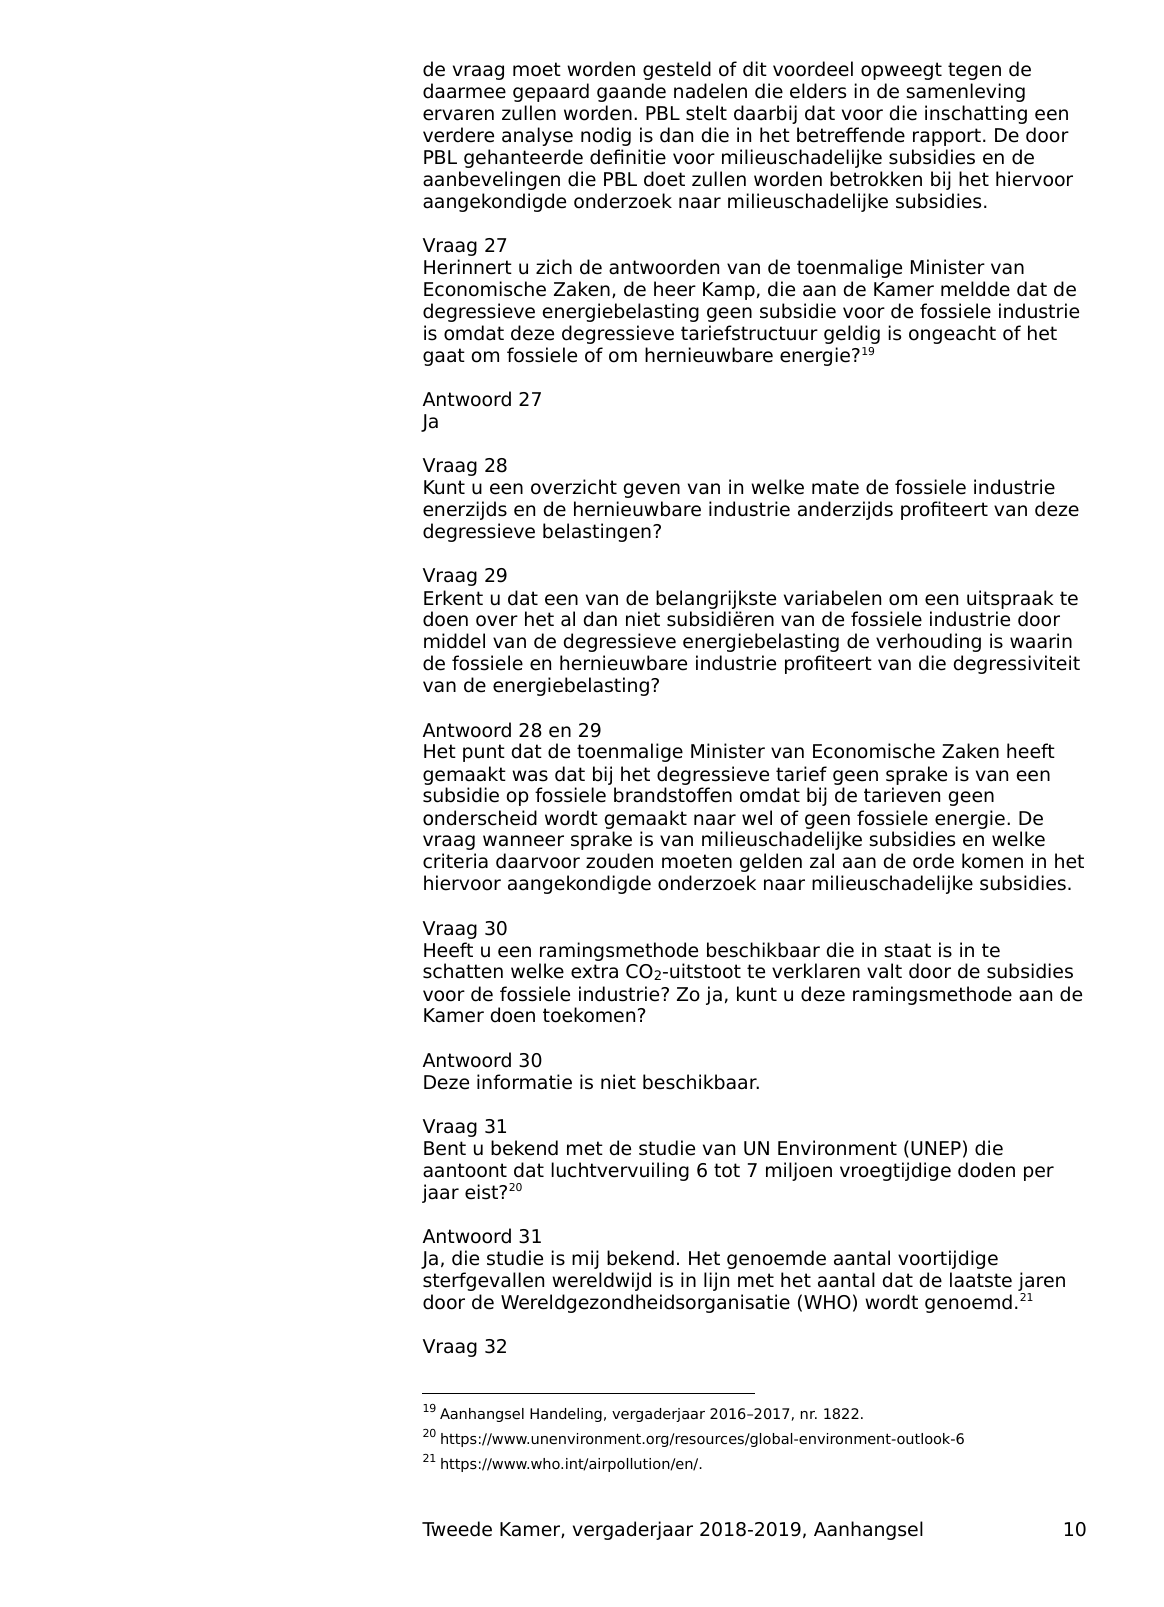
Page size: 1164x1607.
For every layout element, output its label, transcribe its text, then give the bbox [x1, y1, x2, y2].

text Antwoord 27 [422, 389, 1087, 411]
text Antwoord 28 en 29 [422, 719, 1087, 741]
text https://www.unenvironment.org/resources/global-environment-outlook-6 [422, 1427, 1087, 1449]
text Het punt dat de toenmalige Minister van Economische Zaken heeft gemaakt was dat bij het degressieve tarief geen sprake is van een subsidie op fossiele brandstoffen omdat bij de tarieven geen onderscheid wordt gemaakt naar wel of geen fossiele energie. De vraag wanneer sprake is van milieuschadelijke subsidies en welke criteria daarvoor zouden moeten gelden zal aan de orde komen in het hiervoor aangekondigde onderzoek naar milieuschadelijke subsidies. [422, 741, 1087, 895]
text Herinnert u zich de antwoorden van de toenmalige Minister van Economische Zaken, de heer Kamp, die aan de Kamer meldde dat de degressieve energiebelasting geen subsidie voor de fossiele industrie is omdat deze degressieve tariefstructuur geldig is ongeacht of het gaat om fossiele of om hernieuwbare energie? [422, 257, 1087, 367]
text Ja [422, 411, 1087, 433]
text Heeft u een ramingsmethode beschikbaar die in staat is in te schatten welke extra CO2-uitstoot te verklaren valt door de subsidies voor de fossiele industrie? Zo ja, kunt u deze ramingsmethode aan de Kamer doen toekomen? [422, 939, 1087, 1027]
text Deze informatie is niet beschikbaar. [422, 1072, 1087, 1093]
text Vraag 30 [422, 917, 1087, 939]
text Vraag 27 [422, 235, 1087, 257]
text Vraag 29 [422, 565, 1087, 587]
text Kunt u een overzicht geven van in welke mate de fossiele industrie enerzijds en de hernieuwbare industrie anderzijds profiteert van deze degressieve belastingen? [422, 477, 1087, 543]
text Erkent u dat een van de belangrijkste variabelen om een uitspraak te doen over het al dan niet subsidiëren van de fossiele industrie door middel van de degressieve energiebelasting de verhouding is waarin de fossiele en hernieuwbare industrie profiteert van die degressiviteit van de energiebelasting? [422, 587, 1087, 697]
text Vraag 32 [422, 1336, 1087, 1358]
text Ja, die studie is mij bekend. Het genoemde aantal voortijdige sterfgevallen wereldwijd is in lijn met het aantal dat de laatste jaren door de Wereldgezondheidsorganisatie (WHO) wordt genoemd. [422, 1248, 1087, 1314]
text Antwoord 30 [422, 1049, 1087, 1072]
text Aanhangsel Handeling, vergaderjaar 2016–2017, nr. 1822. [422, 1402, 1087, 1424]
text Antwoord 31 [422, 1226, 1087, 1248]
text https://www.who.int/airpollution/en/. [422, 1452, 1087, 1474]
text de vraag moet worden gesteld of dit voordeel opweegt tegen de daarmee gepaard gaande nadelen die elders in de samenleving ervaren zullen worden. PBL stelt daarbij dat voor die inschatting een verdere analyse nodig is dan die in het betreffende rapport. De door PBL gehanteerde definitie voor milieuschadelijke subsidies en de aanbevelingen die PBL doet zullen worden betrokken bij het hiervoor aangekondigde onderzoek naar milieuschadelijke subsidies. [422, 59, 1087, 213]
text Bent u bekend met de studie van UN Environment (UNEP) die aantoont dat luchtvervuiling 6 tot 7 miljoen vroegtijdige doden per jaar eist? [422, 1138, 1087, 1204]
text Vraag 31 [422, 1116, 1087, 1138]
text Vraag 28 [422, 455, 1087, 477]
